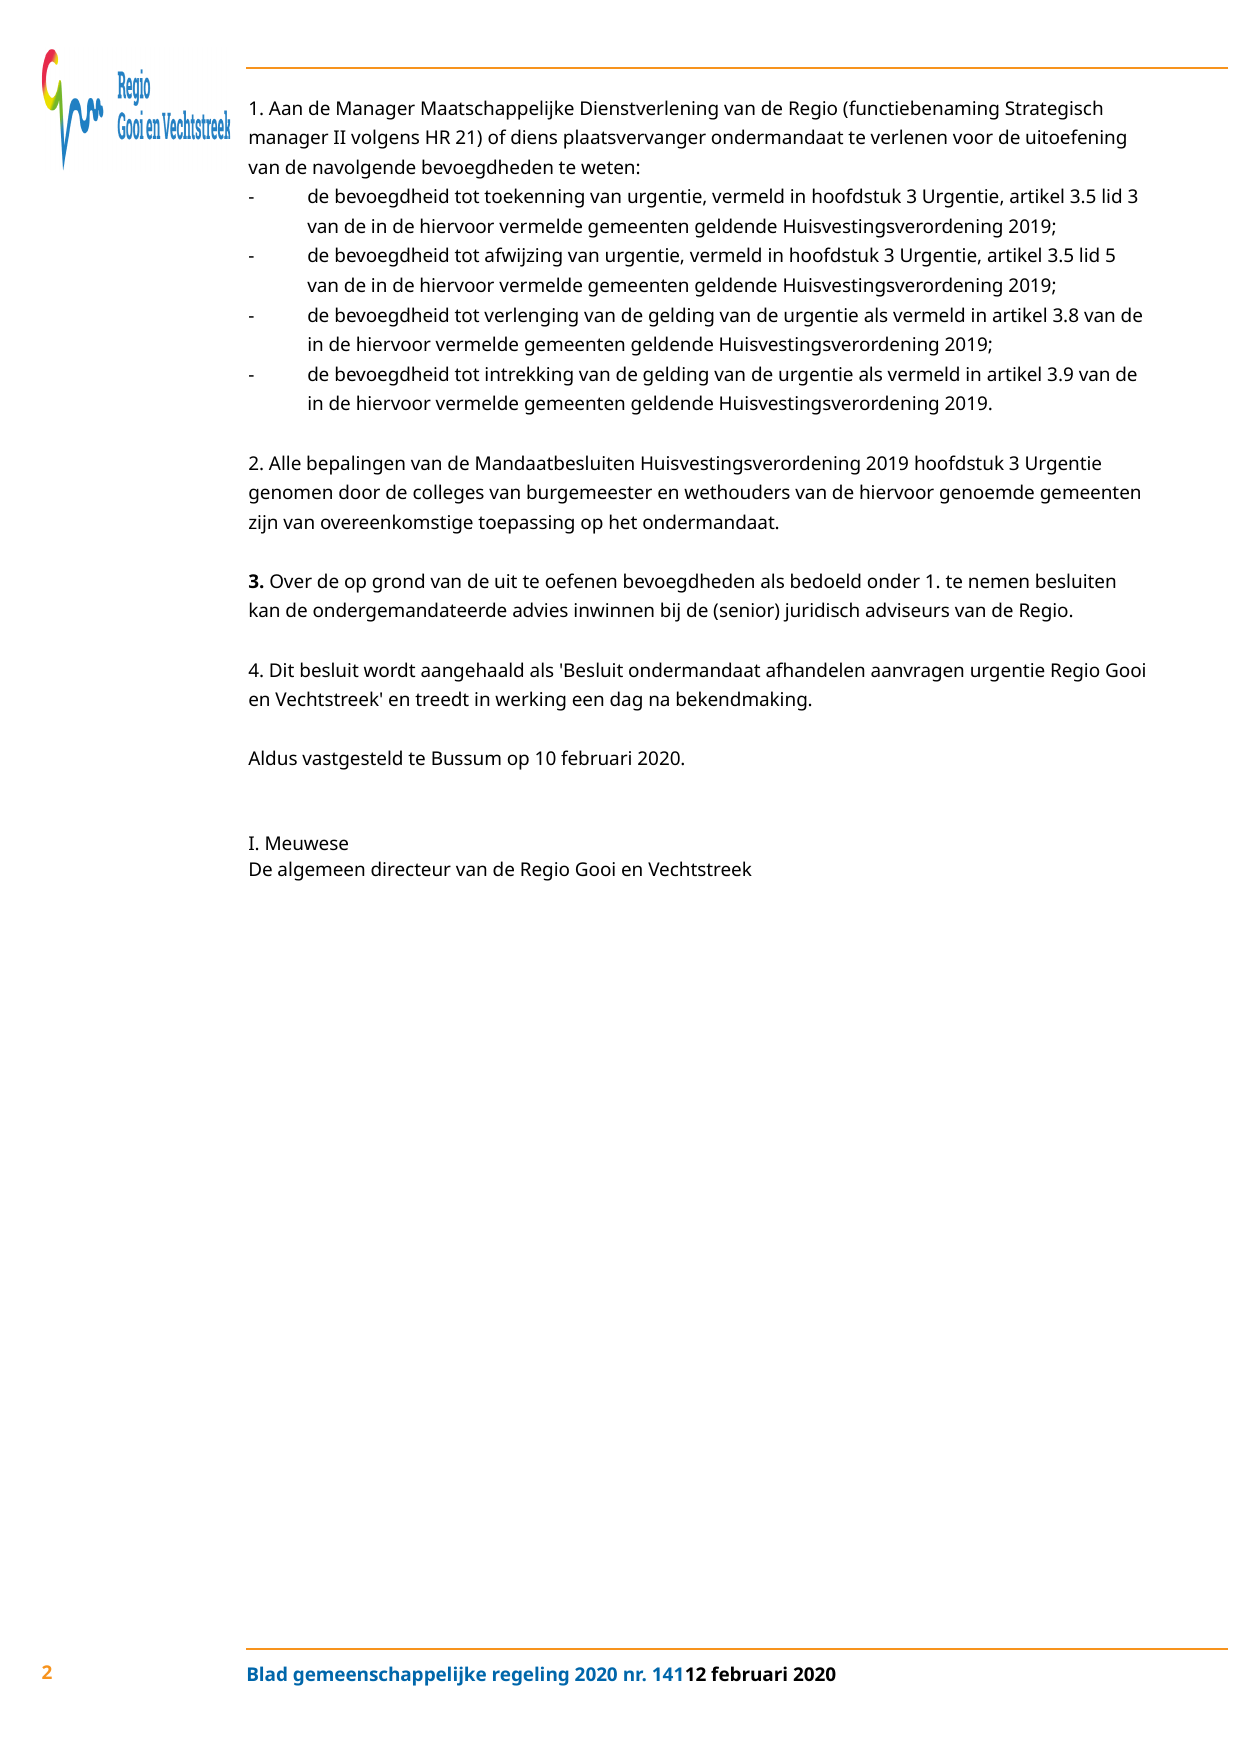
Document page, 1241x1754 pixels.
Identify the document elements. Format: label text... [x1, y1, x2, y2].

text 4. Dit besluit wordt aangehaald als 'Besluit ondermandaat afhandelen aanvragen urgentie Regio Gooi en Vechtstreek' en treedt in werking een dag na bekendmaking. [248, 657, 1152, 712]
text 2. Alle bepalingen van de Mandaatbesluiten Huisvestingsverordening 2019 hoofdstuk 3 Urgentie genomen door de colleges van burgemeester en wethouders van de hiervoor genoemde gemeenten zijn van overeenkomstige toepassing op het ondermandaat. [248, 450, 1152, 535]
text 1. Aan de Manager Maatschappelijke Dienstverlening van de Regio (functiebenaming Strategisch manager II volgens HR 21) of diens plaatsvervanger ondermandaat te verlenen voor de uitoefening van de navolgende bevoegdheden te weten: [248, 95, 1152, 180]
list de bevoegdheid tot afwijzing van urgentie, vermeld in hoofdstuk 3 Urgentie, artikel 3.5 lid 5 van de in de hiervoor vermelde gemeenten geldende Huisvestingsverordening 2019; [248, 243, 1152, 298]
list de bevoegdheid tot verlenging van de gelding van de urgentie als vermeld in artikel 3.8 van de in de hiervoor vermelde gemeenten geldende Huisvestingsverordening 2019; [248, 302, 1152, 357]
list de bevoegdheid tot toekenning van urgentie, vermeld in hoofdstuk 3 Urgentie, artikel 3.5 lid 3 van de in de hiervoor vermelde gemeenten geldende Huisvestingsverordening 2019; [248, 183, 1152, 239]
text 3. Over de op grond van de uit te oefenen bevoegdheden als bedoeld onder 1. te nemen besluiten kan de ondergemandateerde advies inwinnen bij de (senior) juridisch adviseurs van de Regio. [248, 568, 1152, 623]
picture [41, 47, 231, 172]
list de bevoegdheid tot intrekking van de gelding van de urgentie als vermeld in artikel 3.9 van de in de hiervoor vermelde gemeenten geldende Huisvestingsverordening 2019. [248, 361, 1152, 416]
text De algemeen directeur van de Regio Gooi en Vechtstreek [248, 856, 1152, 882]
text Aldus vastgesteld te Bussum op 10 februari 2020. [248, 746, 1152, 771]
text I. Meuwese [248, 831, 1152, 856]
